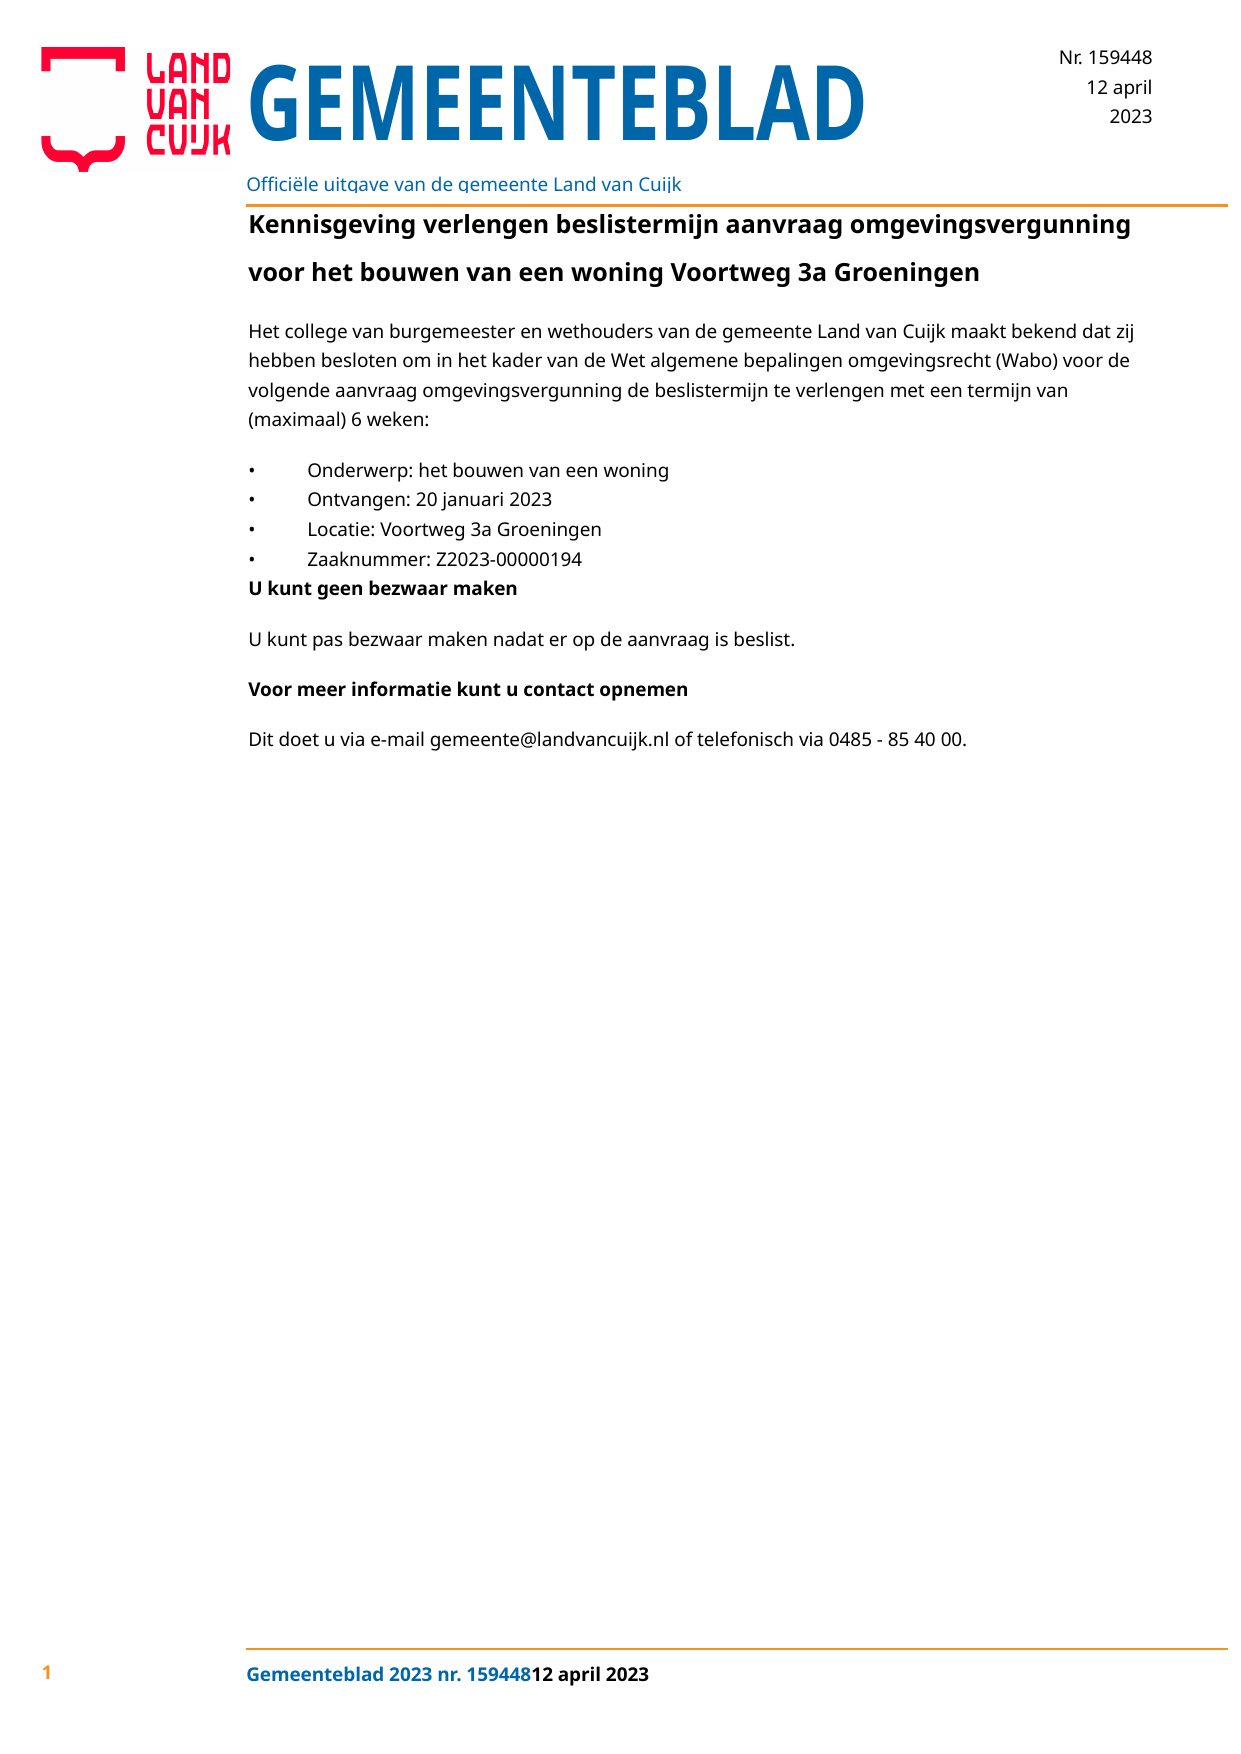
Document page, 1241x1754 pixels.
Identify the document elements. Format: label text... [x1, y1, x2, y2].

text Dit doet u via e-mail gemeente@landvancuijk.nl of telefonisch via 0485 - 85 40 00. [248, 727, 1152, 752]
list Ontvangen: 20 januari 2023 [248, 487, 1152, 512]
text Kennisgeving verlengen beslistermijn aanvraag omgevingsvergunning voor het bouwen van een woning Voortweg 3a Groeningen [248, 207, 1152, 288]
text U kunt pas bezwaar maken nadat er op de aanvraag is beslist. [248, 626, 1152, 652]
text U kunt geen bezwaar maken [248, 575, 1152, 601]
list Zaaknummer: Z2023-00000194 [248, 546, 1152, 572]
picture [41, 47, 231, 172]
text Het college van burgemeester en wethouders van de gemeente Land van Cuijk maakt bekend dat zij hebben besloten om in het kader van de Wet algemene bepalingen omgevingsrecht (Wabo) voor de volgende aanvraag omgevingsvergunning de beslistermijn te verlengen met een termijn van (maximaal) 6 weken: [248, 318, 1152, 432]
list Locatie: Voortweg 3a Groeningen [248, 516, 1152, 542]
text Voor meer informatie kunt u contact opnemen [248, 676, 1152, 702]
list Onderwerp: het bouwen van een woning [248, 457, 1152, 483]
